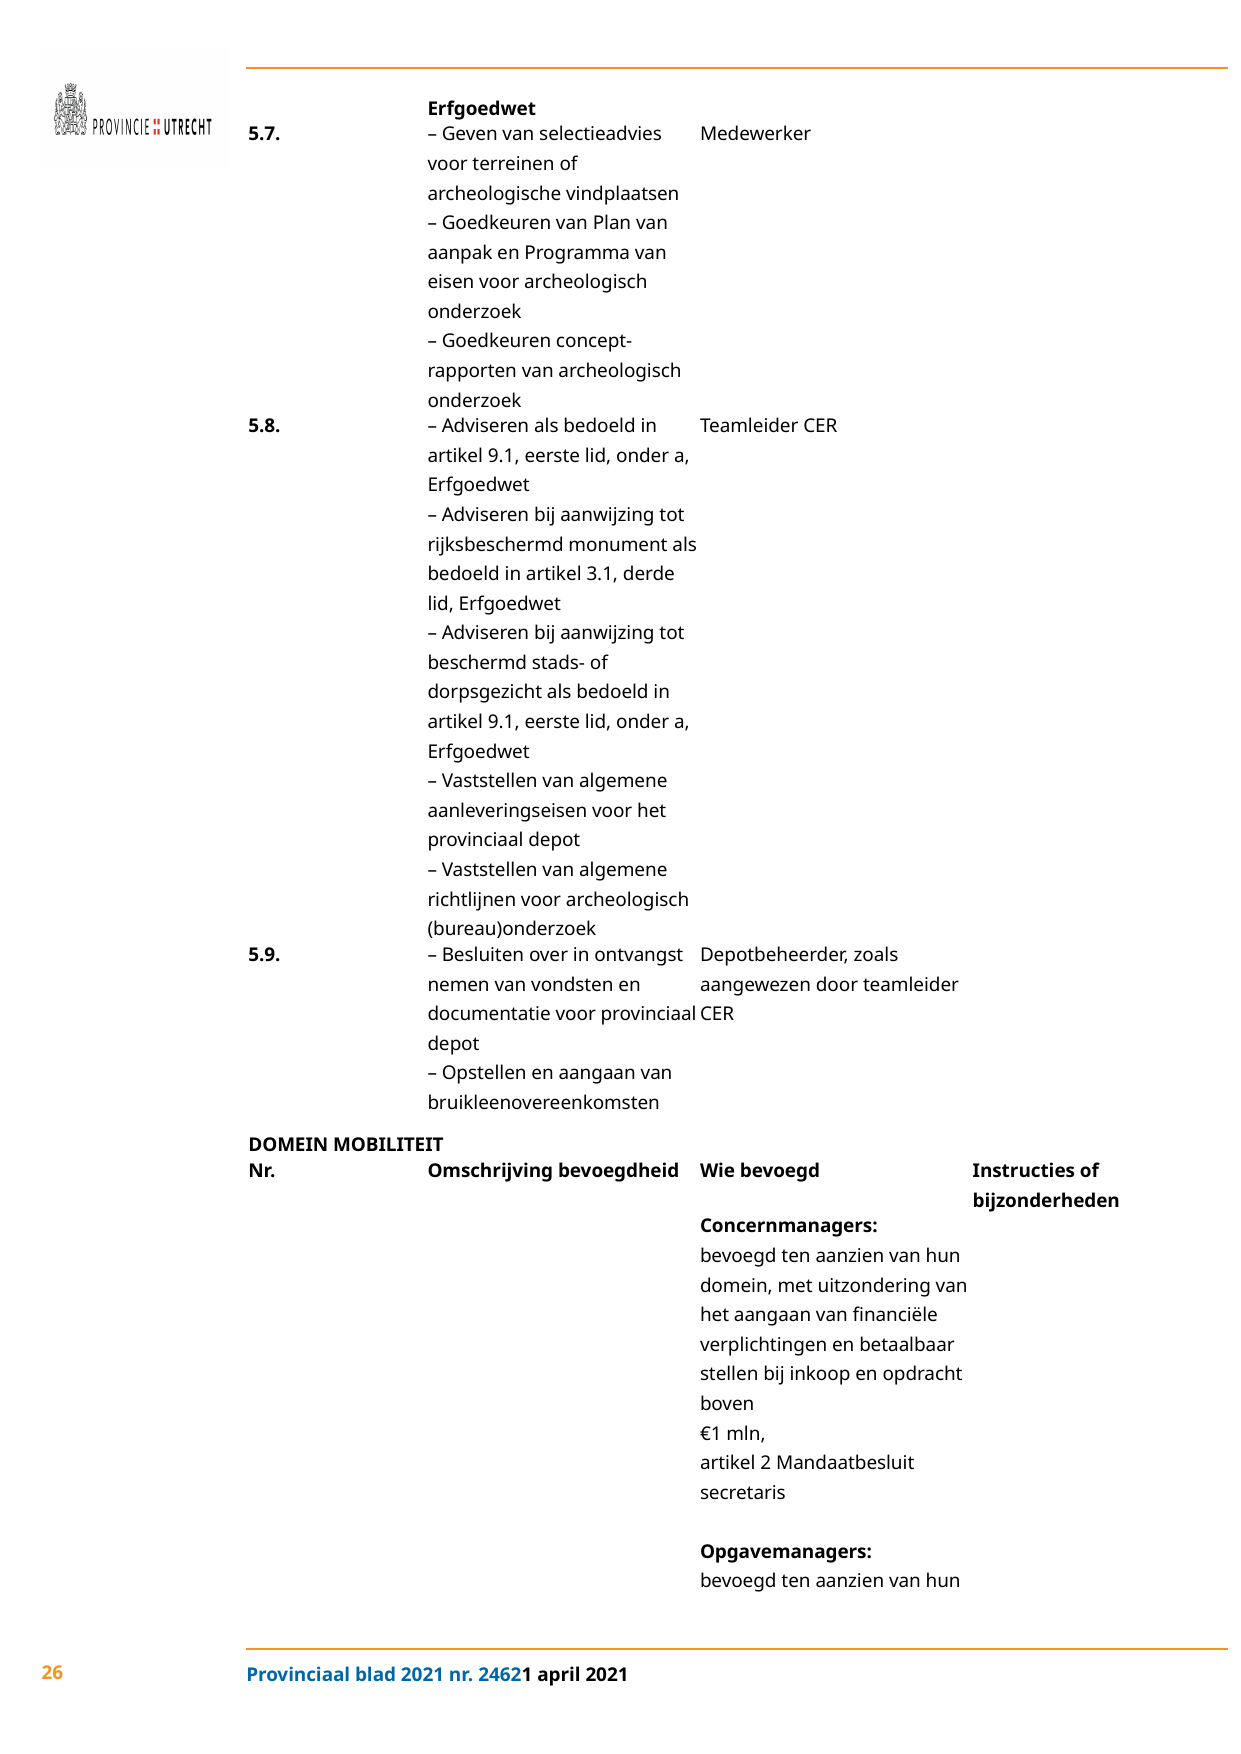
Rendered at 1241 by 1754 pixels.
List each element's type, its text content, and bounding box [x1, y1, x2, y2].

table_cell 5.8. [248, 413, 427, 941]
table_cell [427, 1213, 700, 1593]
table_cell [973, 121, 1152, 412]
table_cell [973, 1213, 1152, 1593]
table_header Wie bevoegd [700, 1158, 972, 1213]
table_header Nr. [248, 1158, 427, 1213]
table_cell [973, 95, 1152, 121]
table_cell Teamleider CER [700, 413, 972, 941]
table_cell – Besluiten over in ontvangst nemen van vondsten en documentatie voor provinciaal depot – Opstellen en aangaan van bruikleenovereenkomsten [427, 941, 700, 1115]
table_cell [248, 95, 427, 121]
table_cell Erfgoedwet [427, 95, 700, 121]
table_header Omschrijving bevoegdheid [427, 1158, 700, 1213]
table_cell Depotbeheerder, zoals aangewezen door teamleider CER [700, 941, 972, 1115]
table_cell 5.9. [248, 941, 427, 1115]
table_cell 5.7. [248, 121, 427, 412]
table_cell [973, 941, 1152, 1115]
table_cell – Geven van selectieadvies voor terreinen of archeologische vindplaatsen – Goedkeuren van Plan van aanpak en Programma van eisen voor archeologisch onderzoek – Goedkeuren concept-rapporten van archeologisch onderzoek [427, 121, 700, 412]
text DOMEIN MOBILITEIT [248, 1132, 1152, 1157]
picture [41, 47, 231, 172]
table_header Instructies of bijzonderheden [973, 1158, 1152, 1213]
table_cell Medewerker [700, 121, 972, 412]
table_cell – Adviseren als bedoeld in artikel 9.1, eerste lid, onder a, Erfgoedwet – Adviseren bij aanwijzing tot rijksbeschermd monument als bedoeld in artikel 3.1, derde lid, Erfgoedwet – Adviseren bij aanwijzing tot beschermd stads- of dorpsgezicht als bedoeld in artikel 9.1, eerste lid, onder a, Erfgoedwet – Vaststellen van algemene aanleveringseisen voor het provinciaal depot – Vaststellen van algemene richtlijnen voor archeologisch (bureau)onderzoek [427, 413, 700, 941]
table_cell [248, 1213, 427, 1593]
table_cell [700, 95, 972, 121]
table_cell [973, 413, 1152, 941]
table_cell Concernmanagers: bevoegd ten aanzien van hun domein, met uitzondering van het aangaan van financiële verplichtingen en betaalbaar stellen bij inkoop en opdracht boven €1 mln, artikel 2 Mandaatbesluit secretaris Opgavemanagers: bevoegd ten aanzien van hun [700, 1213, 972, 1593]
